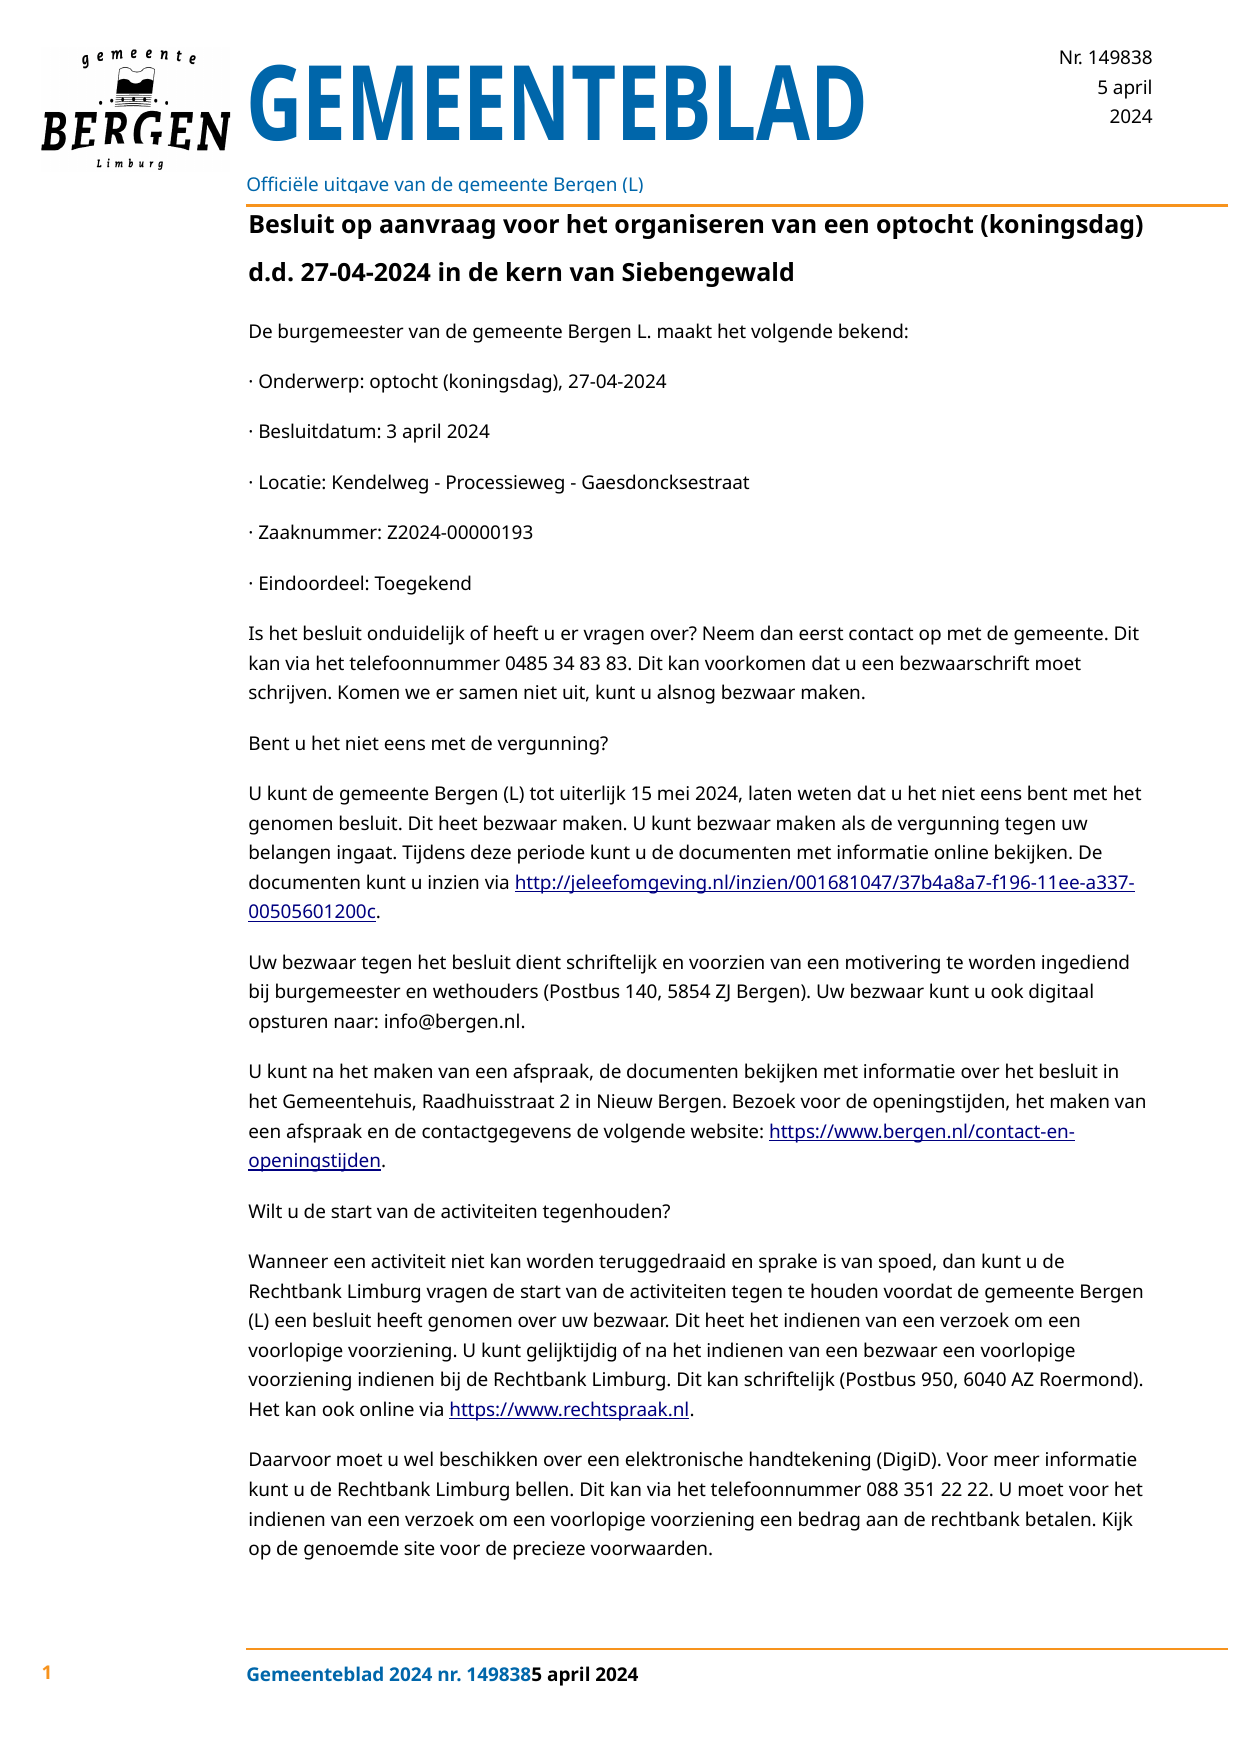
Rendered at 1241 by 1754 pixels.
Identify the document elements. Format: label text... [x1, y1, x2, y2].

text · Besluitdatum: 3 april 2024 [248, 419, 1152, 444]
text U kunt de gemeente Bergen (L) tot uiterlijk 15 mei 2024, laten weten dat u het niet eens bent met het genomen besluit. Dit heet bezwaar maken. U kunt bezwaar maken als de vergunning tegen uw belangen ingaat. Tijdens deze periode kunt u de documenten met informatie online bekijken. De documenten kunt u inzien via http://jeleefomgeving.nl/inzien/001681047/37b4a8a7-f196-11ee-a337-00505601200c. [248, 780, 1152, 924]
text De burgemeester van de gemeente Bergen L. maakt het volgende bekend: [248, 318, 1152, 344]
text Bent u het niet eens met de vergunning? [248, 730, 1152, 756]
text Besluit op aanvraag voor het organiseren van een optocht (koningsdag) d.d. 27-04-2024 in de kern van Siebengewald [248, 207, 1152, 288]
text Daarvoor moet u wel beschikken over een elektronische handtekening (DigiD). Voor meer informatie kunt u de Rechtbank Limburg bellen. Dit kan via het telefoonnummer 088 351 22 22. U moet voor het indienen van een verzoek om een voorlopige voorziening een bedrag aan de rechtbank betalen. Kijk op de genoemde site voor de precieze voorwaarden. [248, 1447, 1152, 1561]
picture [41, 47, 231, 172]
text · Zaaknummer: Z2024-00000193 [248, 519, 1152, 545]
text Is het besluit onduidelijk of heeft u er vragen over? Neem dan eerst contact op met de gemeente. Dit kan via het telefoonnummer 0485 34 83 83. Dit kan voorkomen dat u een bezwaarschrift moet schrijven. Komen we er samen niet uit, kunt u alsnog bezwaar maken. [248, 620, 1152, 705]
text · Onderwerp: optocht (koningsdag), 27-04-2024 [248, 368, 1152, 394]
text · Locatie: Kendelweg - Processieweg - Gaesdoncksestraat [248, 469, 1152, 495]
text Uw bezwaar tegen het besluit dient schriftelijk en voorzien van een motivering te worden ingediend bij burgemeester en wethouders (Postbus 140, 5854 ZJ Bergen). Uw bezwaar kunt u ook digitaal opsturen naar: info@bergen.nl. [248, 949, 1152, 1034]
text Wilt u de start van de activiteiten tegenhouden? [248, 1198, 1152, 1224]
text U kunt na het maken van een afspraak, de documenten bekijken met informatie over het besluit in het Gemeentehuis, Raadhuisstraat 2 in Nieuw Bergen. Bezoek voor de openingstijden, het maken van een afspraak en de contactgegevens de volgende website: https://www.bergen.nl/contact-en-openingstijden. [248, 1059, 1152, 1173]
text Wanneer een activiteit niet kan worden teruggedraaid en sprake is van spoed, dan kunt u de Rechtbank Limburg vragen de start van de activiteiten tegen te houden voordat de gemeente Bergen (L) een besluit heeft genomen over uw bezwaar. Dit heet het indienen van een verzoek om een voorlopige voorziening. U kunt gelijktijdig of na het indienen van een bezwaar een voorlopige voorziening indienen bij de Rechtbank Limburg. Dit kan schriftelijk (Postbus 950, 6040 AZ Roermond). Het kan ook online via https://www.rechtspraak.nl. [248, 1248, 1152, 1422]
text · Eindoordeel: Toegekend [248, 570, 1152, 596]
